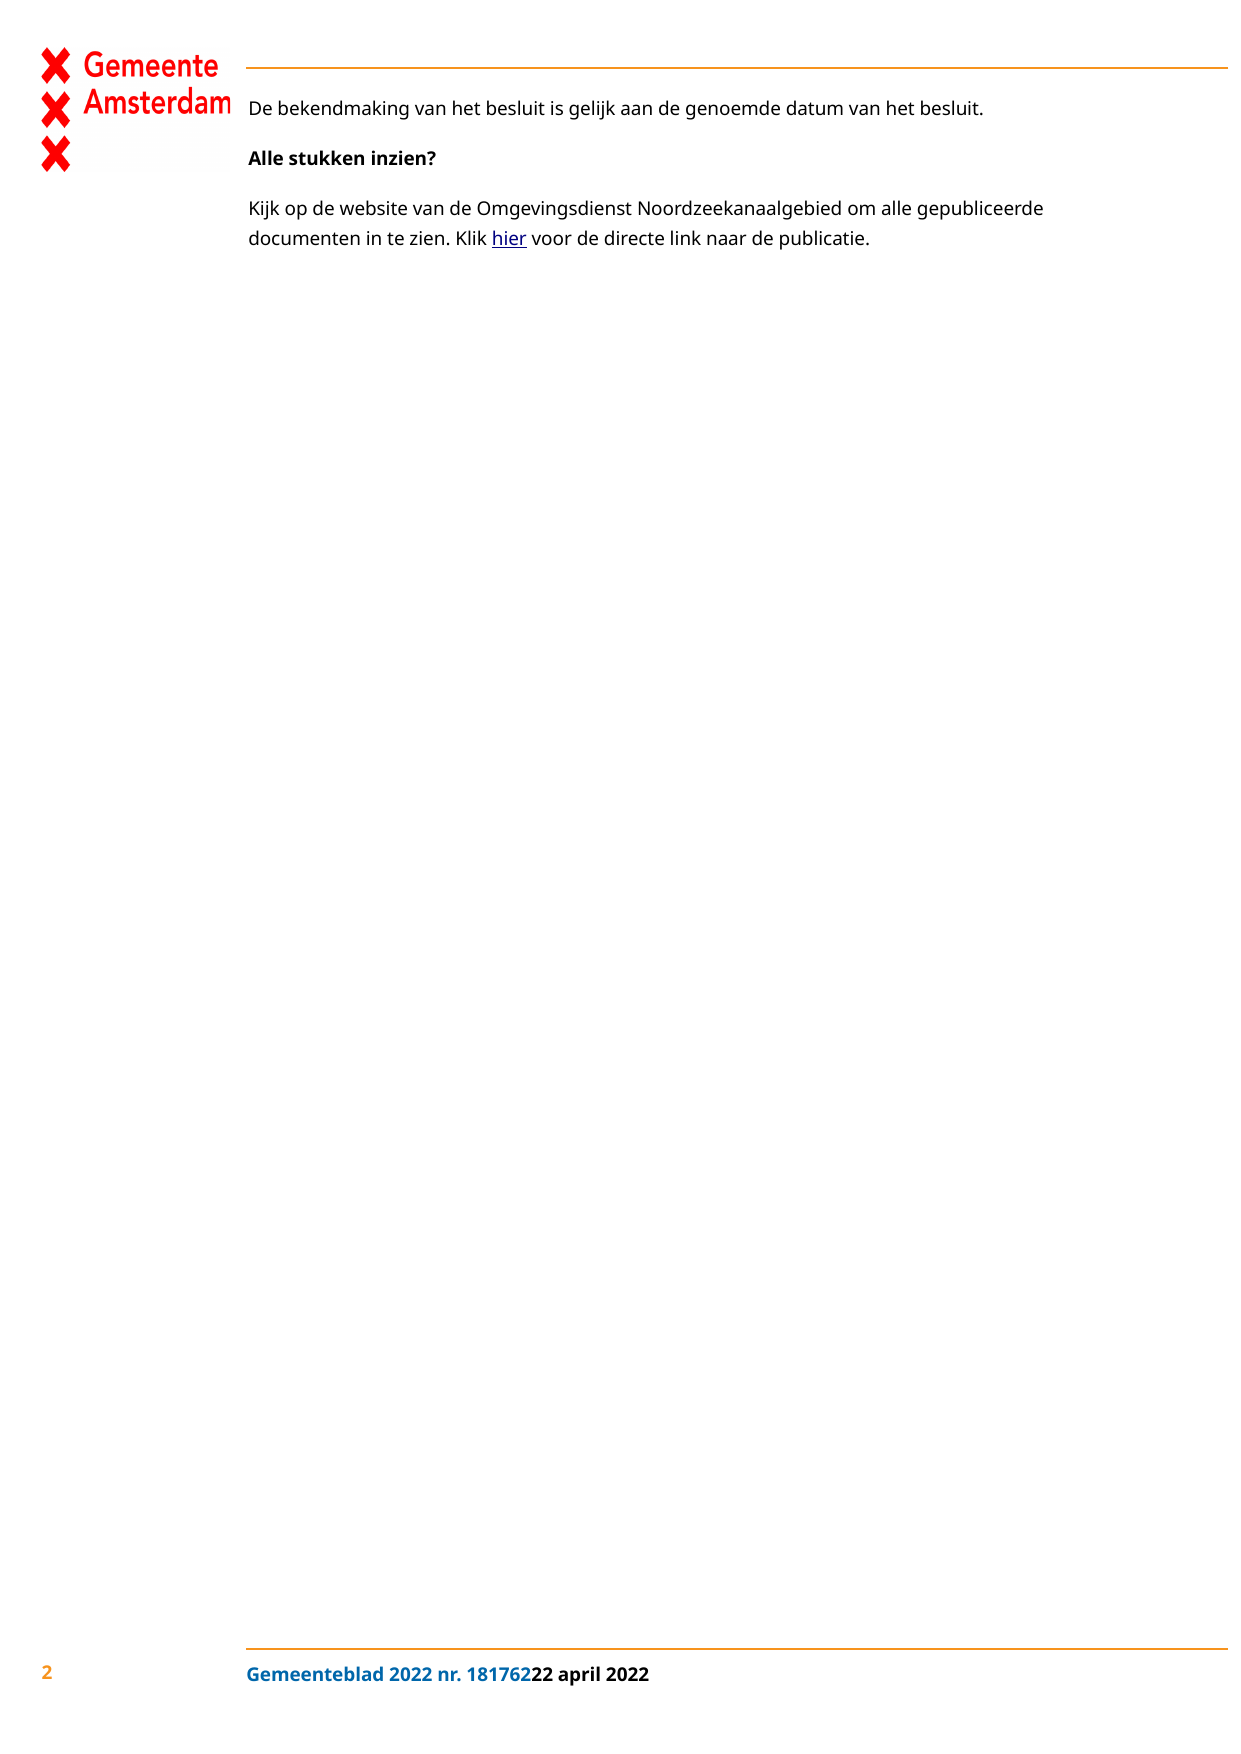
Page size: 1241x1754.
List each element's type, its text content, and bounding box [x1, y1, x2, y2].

text Kijk op de website van de Omgevingsdienst Noordzeekanaalgebied om alle gepubliceerde documenten in te zien. Klik hier voor de directe link naar de publicatie. [248, 196, 1152, 251]
text De bekendmaking van het besluit is gelijk aan de genoemde datum van het besluit. [248, 95, 1152, 121]
text Alle stukken inzien? [248, 145, 1152, 171]
picture [41, 47, 231, 172]
